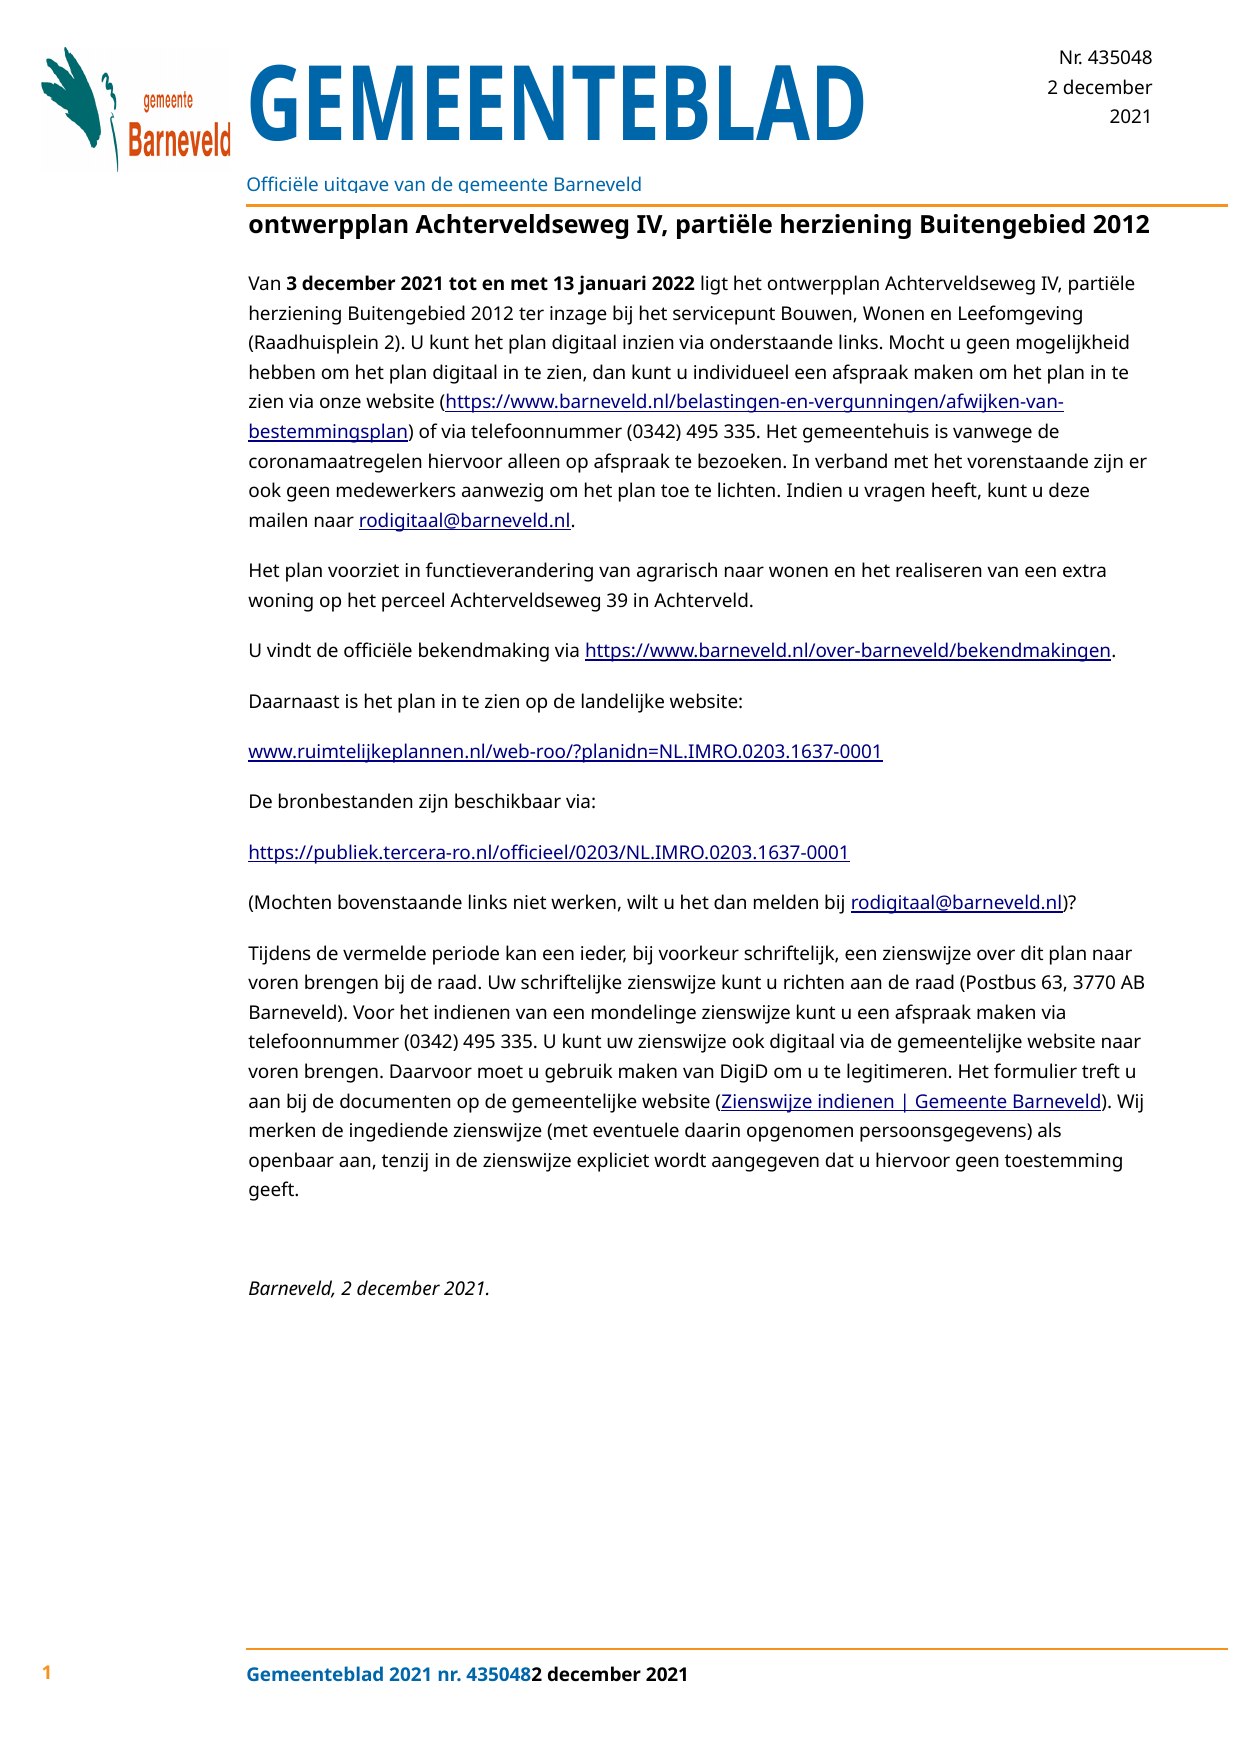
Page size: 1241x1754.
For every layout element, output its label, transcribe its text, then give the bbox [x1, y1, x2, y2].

picture [41, 47, 231, 172]
text (Mochten bovenstaande links niet werken, wilt u het dan melden bij rodigitaal@barneveld.nl)? [248, 889, 1152, 915]
text www.ruimtelijkeplannen.nl/web-roo/?planidn=NL.IMRO.0203.1637-0001 [248, 738, 1152, 764]
text De bronbestanden zijn beschikbaar via: [248, 789, 1152, 814]
text Van 3 december 2021 tot en met 13 januari 2022 ligt het ontwerpplan Achterveldseweg IV, partiële herziening Buitengebied 2012 ter inzage bij het servicepunt Bouwen, Wonen en Leefomgeving (Raadhuisplein 2). U kunt het plan digitaal inzien via onderstaande links. Mocht u geen mogelijkheid hebben om het plan digitaal in te zien, dan kunt u individueel een afspraak maken om het plan in te zien via onze website (https://www.barneveld.nl/belastingen-en-vergunningen/afwijken-van-bestemmingsplan) of via telefoonnummer (0342) 495 335. Het gemeentehuis is vanwege de coronamaatregelen hiervoor alleen op afspraak te bezoeken. In verband met het vorenstaande zijn er ook geen medewerkers aanwezig om het plan toe te lichten. Indien u vragen heeft, kunt u deze mailen naar rodigitaal@barneveld.nl. [248, 270, 1152, 533]
text Barneveld, 2 december 2021. [248, 1275, 1152, 1301]
text U vindt de officiële bekendmaking via https://www.barneveld.nl/over-barneveld/bekendmakingen. [248, 637, 1152, 663]
text Daarnaast is het plan in te zien op de landelijke website: [248, 688, 1152, 713]
text https://publiek.tercera-ro.nl/officieel/0203/NL.IMRO.0203.1637-0001 [248, 839, 1152, 865]
text Het plan voorziet in functieverandering van agrarisch naar wonen en het realiseren van een extra woning op het perceel Achterveldseweg 39 in Achterveld. [248, 557, 1152, 613]
text Tijdens de vermelde periode kan een ieder, bij voorkeur schriftelijk, een zienswijze over dit plan naar voren brengen bij de raad. Uw schriftelijke zienswijze kunt u richten aan de raad (Postbus 63, 3770 AB Barneveld). Voor het indienen van een mondelinge zienswijze kunt u een afspraak maken via telefoonnummer (0342) 495 335. U kunt uw zienswijze ook digitaal via de gemeentelijke website naar voren brengen. Daarvoor moet u gebruik maken van DigiD om u te legitimeren. Het formulier treft u aan bij de documenten op de gemeentelijke website (Zienswijze indienen | Gemeente Barneveld). Wij merken de ingediende zienswijze (met eventuele daarin opgenomen persoonsgegevens) als openbaar aan, tenzij in de zienswijze expliciet wordt aangegeven dat u hiervoor geen toestemming geeft. [248, 940, 1152, 1202]
text ontwerpplan Achterveldseweg IV, partiële herziening Buitengebied 2012 [248, 207, 1152, 241]
